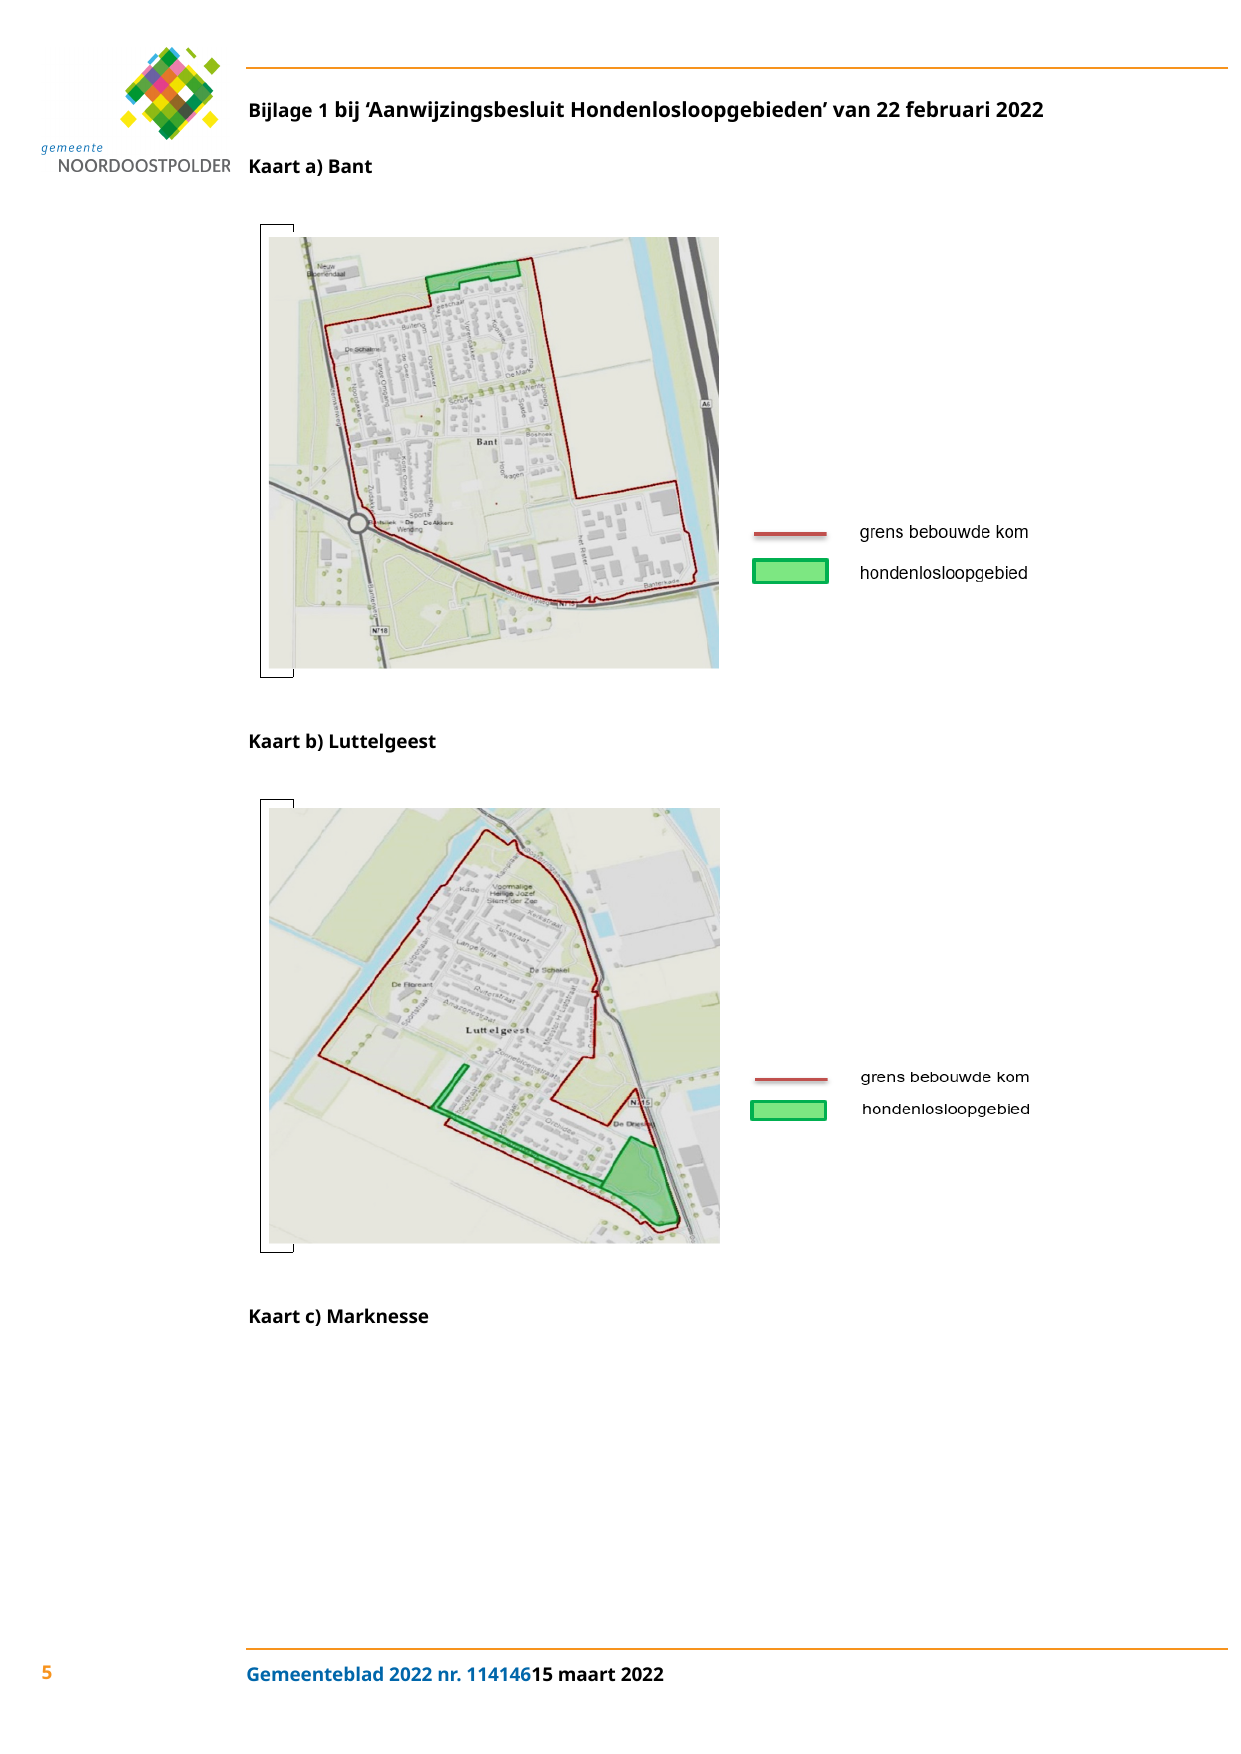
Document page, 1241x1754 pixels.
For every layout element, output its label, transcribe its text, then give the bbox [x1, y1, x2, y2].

picture [268, 232, 1037, 669]
picture [41, 47, 231, 172]
text Bijlage 1 bij ‘Aanwijzingsbesluit Hondenlosloopgebieden’ van 22 februari 2022 [248, 95, 1152, 123]
text Kaart b) Luttelgeest [248, 728, 1152, 754]
picture [268, 808, 1037, 1244]
text Kaart c) Marknesse [248, 1303, 1152, 1329]
text Kaart a) Bant [248, 153, 1152, 179]
